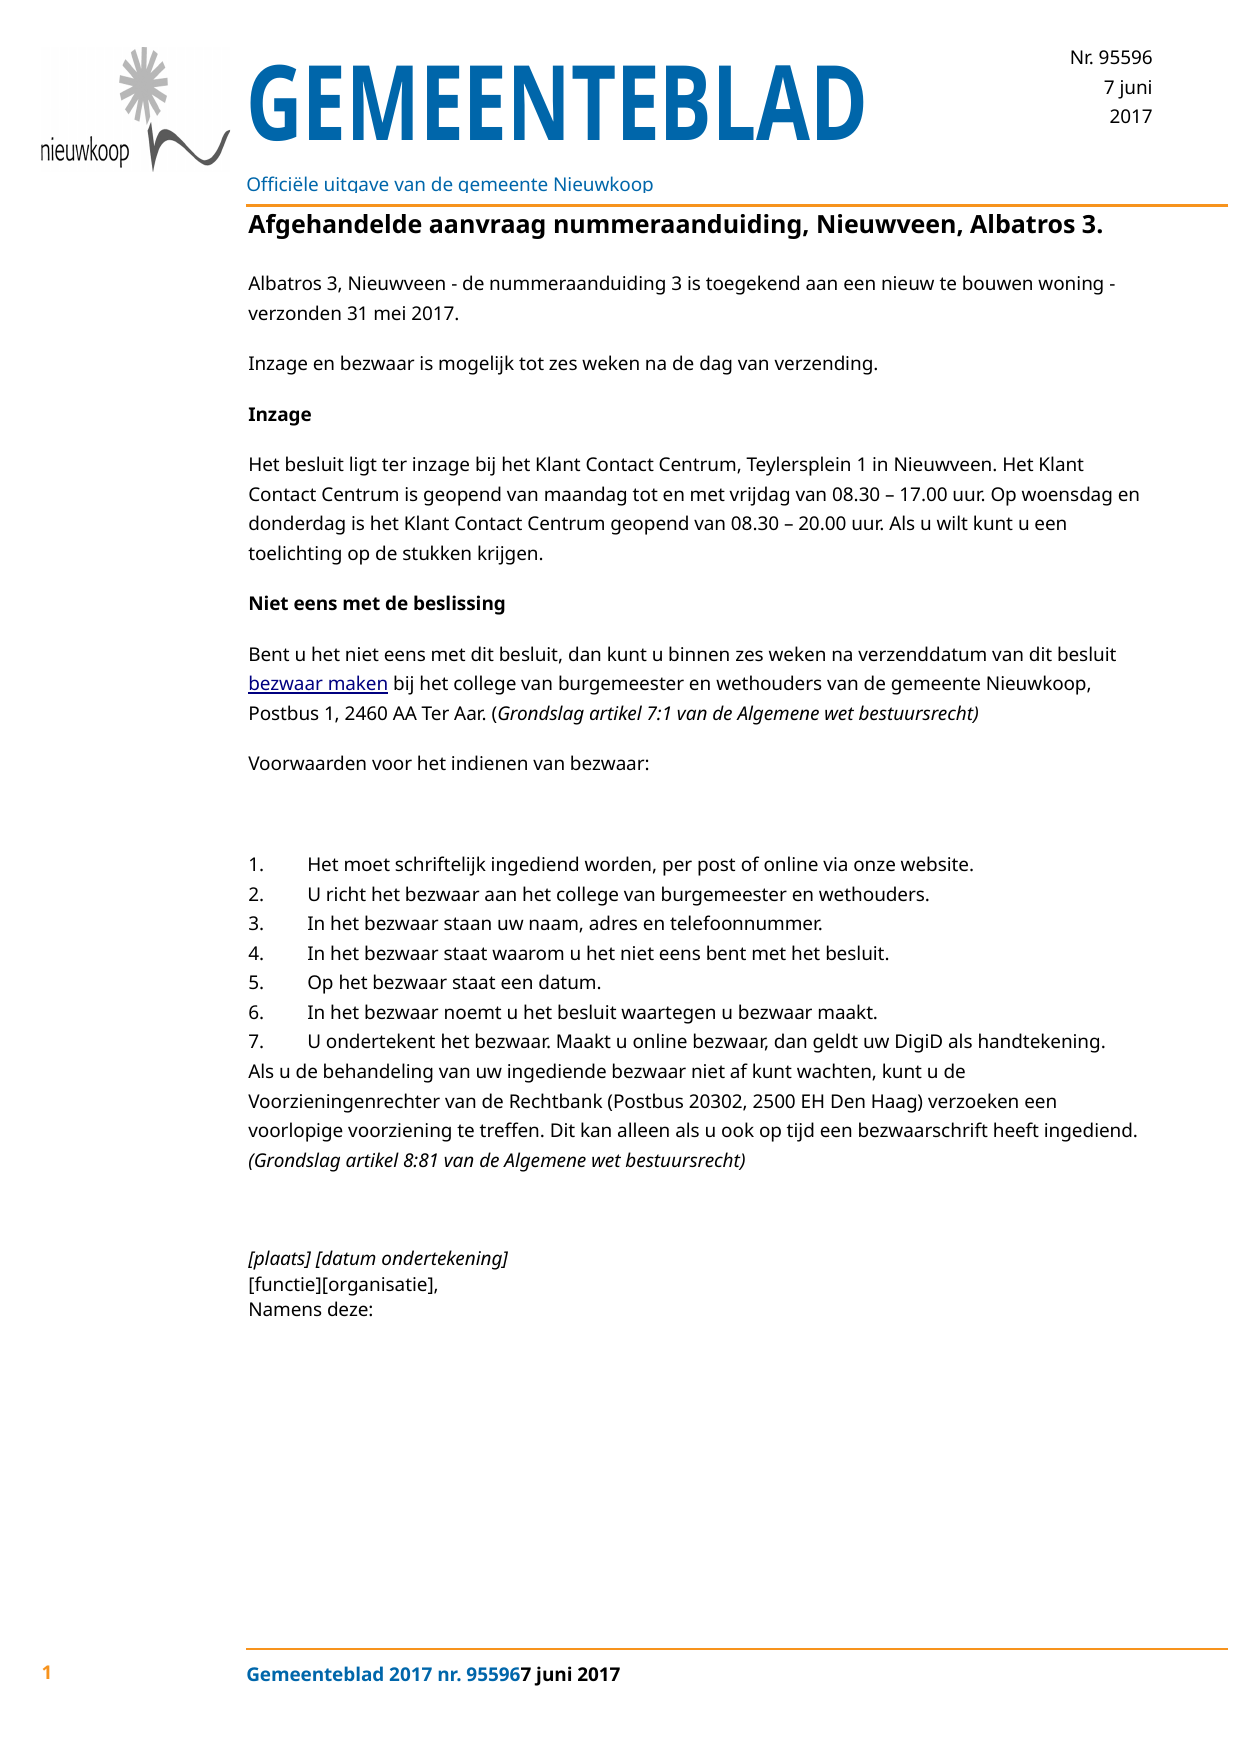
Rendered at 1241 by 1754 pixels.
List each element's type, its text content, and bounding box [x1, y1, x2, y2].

list U ondertekent het bezwaar. Maakt u online bezwaar, dan geldt uw DigiD als handtekening. [248, 1029, 1152, 1054]
text Als u de behandeling van uw ingediende bezwaar niet af kunt wachten, kunt u de Voorzieningenrechter van de Rechtbank (Postbus 20302, 2500 EH Den Haag) verzoeken een voorlopige voorziening te treffen. Dit kan alleen als u ook op tijd een bezwaarschrift heeft ingediend. (Grondslag artikel 8:81 van de Algemene wet bestuursrecht) [248, 1058, 1152, 1173]
list In het bezwaar staan uw naam, adres en telefoonnummer. [248, 910, 1152, 936]
text [functie][organisatie], [248, 1271, 1152, 1297]
text [plaats] [datum ondertekening] [248, 1245, 1152, 1271]
text Voorwaarden voor het indienen van bezwaar: [248, 750, 1152, 776]
text Niet eens met de beslissing [248, 590, 1152, 616]
list Op het bezwaar staat een datum. [248, 969, 1152, 995]
text Het besluit ligt ter inzage bij het Klant Contact Centrum, Teylersplein 1 in Nieuwveen. Het Klant Contact Centrum is geopend van maandag tot en met vrijdag van 08.30 – 17.00 uur. Op woensdag en donderdag is het Klant Contact Centrum geopend van 08.30 – 20.00 uur. Als u wilt kunt u een toelichting op de stukken krijgen. [248, 451, 1152, 566]
list U richt het bezwaar aan het college van burgemeester en wethouders. [248, 881, 1152, 906]
list In het bezwaar staat waarom u het niet eens bent met het besluit. [248, 940, 1152, 966]
text Namens deze: [248, 1297, 1152, 1322]
text Albatros 3, Nieuwveen - de nummeraanduiding 3 is toegekend aan een nieuw te bouwen woning - verzonden 31 mei 2017. [248, 270, 1152, 326]
picture [41, 47, 231, 172]
text Inzage [248, 401, 1152, 426]
list In het bezwaar noemt u het besluit waartegen u bezwaar maakt. [248, 999, 1152, 1025]
text Bent u het niet eens met dit besluit, dan kunt u binnen zes weken na verzenddatum van dit besluit bezwaar maken bij het college van burgemeester en wethouders van de gemeente Nieuwkoop, Postbus 1, 2460 AA Ter Aar. (Grondslag artikel 7:1 van de Algemene wet bestuursrecht) [248, 641, 1152, 726]
list Het moet schriftelijk ingediend worden, per post of online via onze website. [248, 851, 1152, 877]
text Afgehandelde aanvraag nummeraanduiding, Nieuwveen, Albatros 3. [248, 207, 1152, 241]
text Inzage en bezwaar is mogelijk tot zes weken na de dag van verzending. [248, 350, 1152, 376]
